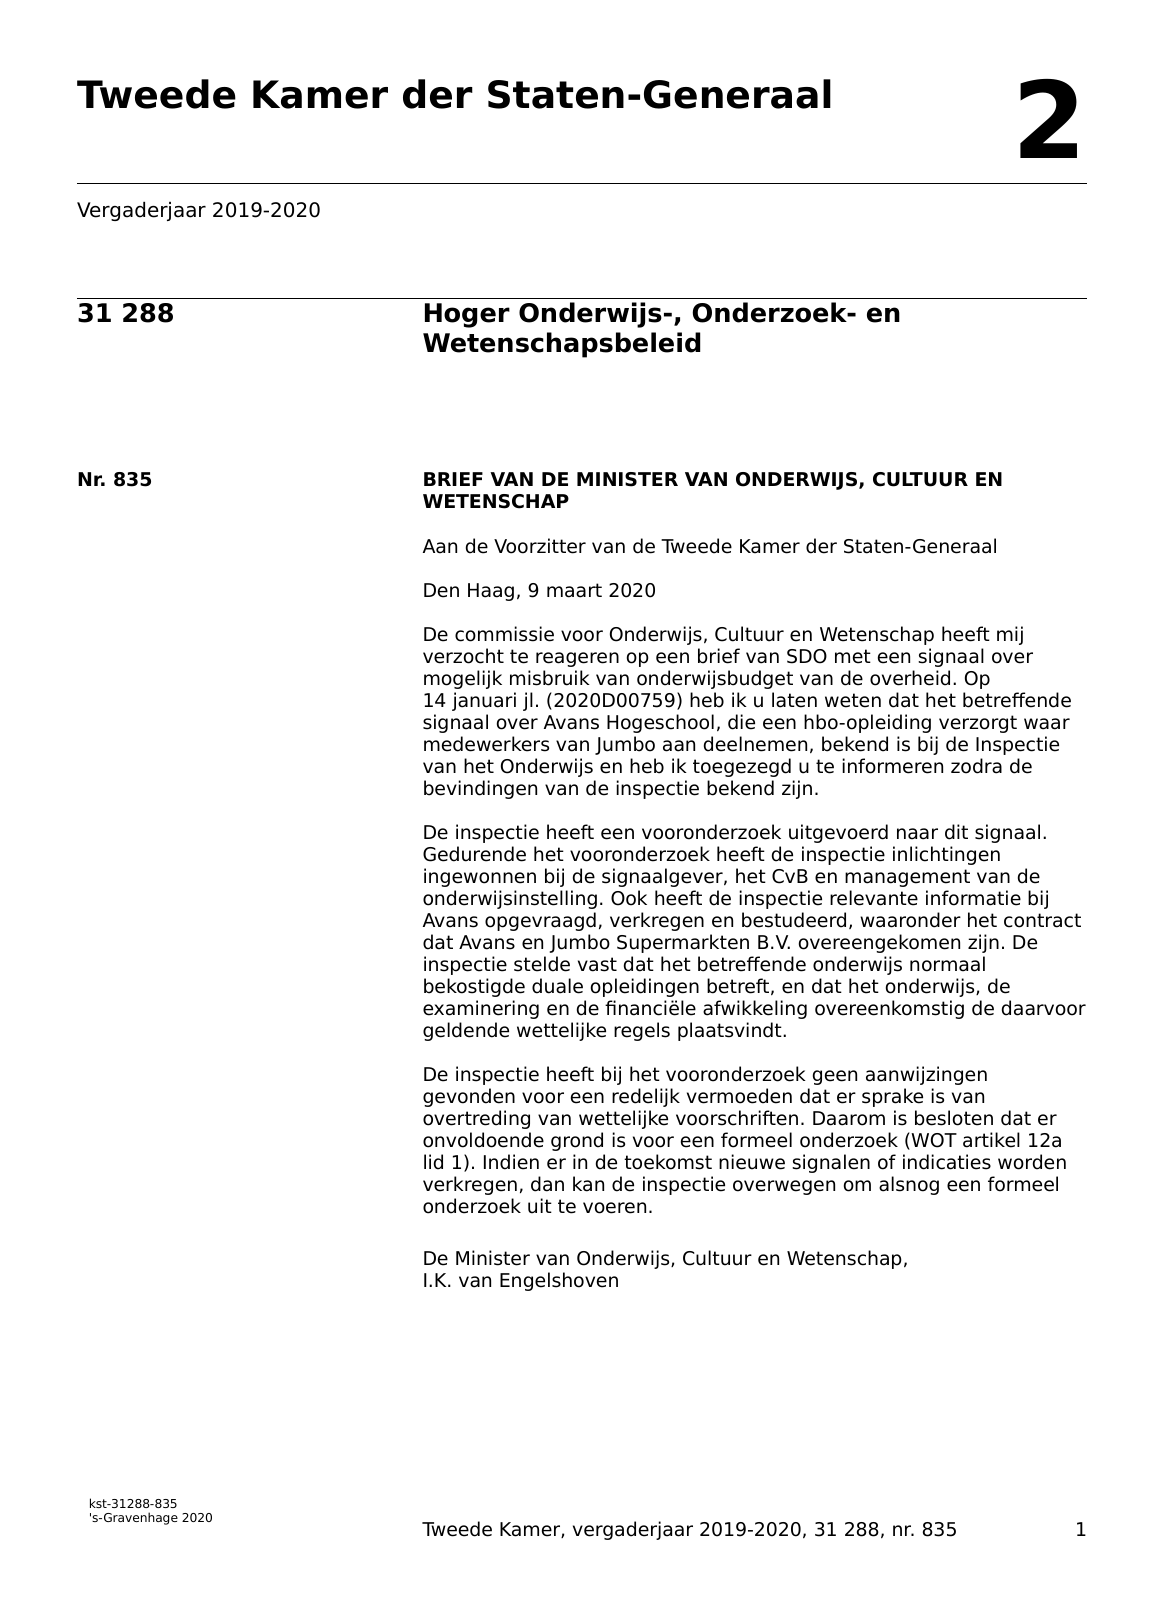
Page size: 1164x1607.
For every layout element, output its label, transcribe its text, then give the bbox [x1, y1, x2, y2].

text De Minister van Onderwijs, Cultuur en Wetenschap, I.K. van Engelshoven [422, 1248, 1087, 1292]
text Aan de Voorzitter van de Tweede Kamer der Staten-Generaal [422, 536, 1087, 557]
text De inspectie heeft een vooronderzoek uitgevoerd naar dit signaal. Gedurende het vooronderzoek heeft de inspectie inlichtingen ingewonnen bij de signaalgever, het CvB en management van de onderwijsinstelling. Ook heeft de inspectie relevante informatie bij Avans opgevraagd, verkregen en bestudeerd, waaronder het contract dat Avans en Jumbo Supermarkten B.V. overeengekomen zijn. De inspectie stelde vast dat het betreffende onderwijs normaal bekostigde duale opleidingen betreft, en dat het onderwijs, de examinering en de financiële afwikkeling overeenkomstig de daarvoor geldende wettelijke regels plaatsvindt. [422, 822, 1087, 1042]
text kst-31288-835 [88, 1497, 323, 1511]
text 's-Gravenhage 2020 [88, 1511, 323, 1525]
table_cell Vergaderjaar 2019-2020 [77, 184, 1087, 298]
subtitle 31 288 Hoger Onderwijs-, Onderzoek- en Wetenschapsbeleid [77, 299, 1087, 358]
text De inspectie heeft bij het vooronderzoek geen aanwijzingen gevonden voor een redelijk vermoeden dat er sprake is van overtreding van wettelijke voorschriften. Daarom is besloten dat er onvoldoende grond is voor een formeel onderzoek (WOT artikel 12a lid 1). Indien er in de toekomst nieuwe signalen of indicaties worden verkregen, dan kan de inspectie overwegen om alsnog een formeel onderzoek uit te voeren. [422, 1064, 1087, 1218]
text Den Haag, 9 maart 2020 [422, 580, 1087, 602]
subtitle Nr. 835 BRIEF VAN DE MINISTER VAN ONDERWIJS, CULTUUR EN WETENSCHAP [77, 469, 1087, 513]
table_header 2 [886, 59, 1087, 183]
text De commissie voor Onderwijs, Cultuur en Wetenschap heeft mij verzocht te reageren op een brief van SDO met een signaal over mogelijk misbruik van onderwijsbudget van de overheid. Op 14 januari jl. (2020D00759) heb ik u laten weten dat het betreffende signaal over Avans Hogeschool, die een hbo-opleiding verzorgt waar medewerkers van Jumbo aan deelnemen, bekend is bij de Inspectie van het Onderwijs en heb ik toegezegd u te informeren zodra de bevindingen van de inspectie bekend zijn. [422, 624, 1087, 800]
table_header Tweede Kamer der Staten-Generaal [77, 59, 886, 183]
